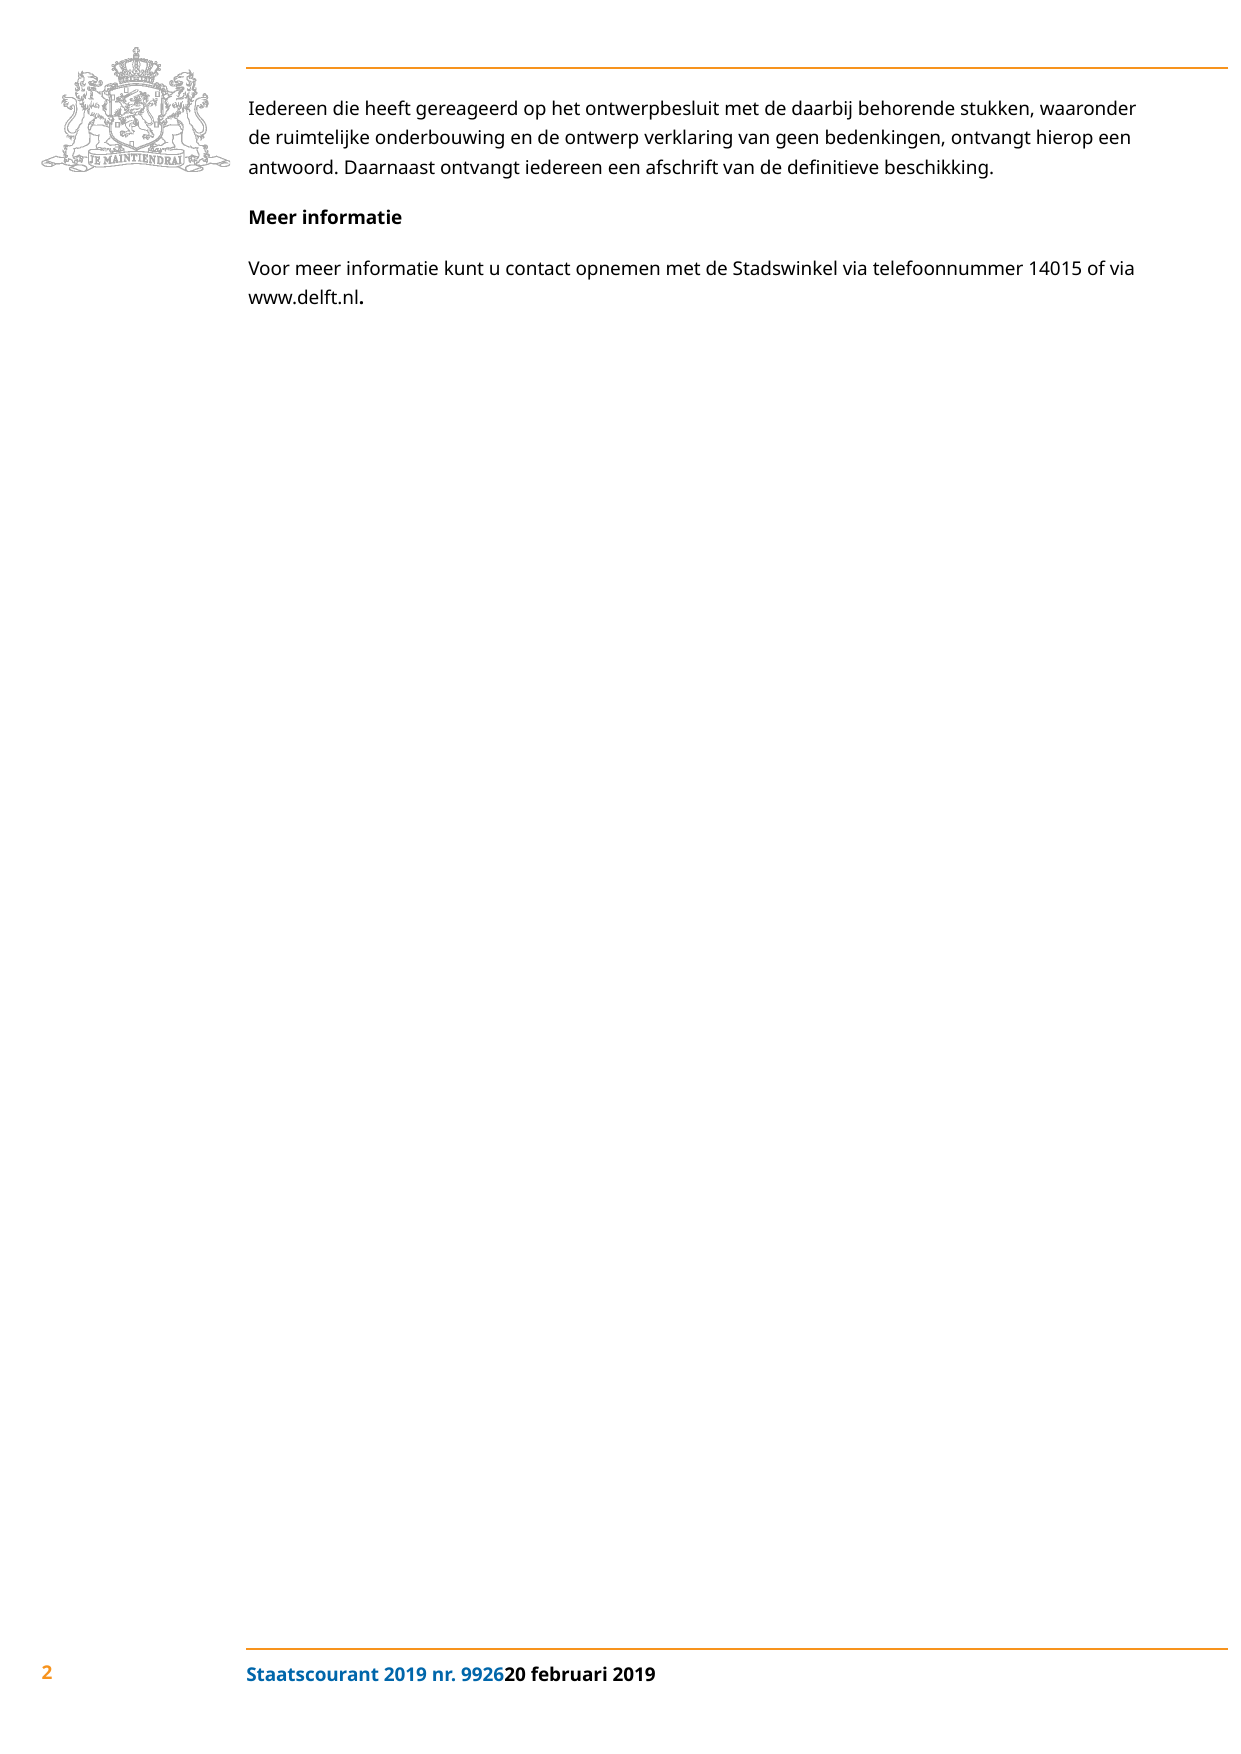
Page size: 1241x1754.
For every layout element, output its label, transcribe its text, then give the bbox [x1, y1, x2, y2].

picture [41, 47, 231, 172]
text Iedereen die heeft gereageerd op het ontwerpbesluit met de daarbij behorende stukken, waaronder de ruimtelijke onderbouwing en de ontwerp verklaring van geen bedenkingen, ontvangt hierop een antwoord. Daarnaast ontvangt iedereen een afschrift van de definitieve beschikking. [248, 95, 1152, 180]
text Meer informatie [248, 204, 1152, 230]
text Voor meer informatie kunt u contact opnemen met de Stadswinkel via telefoonnummer 14015 of via www.delft.nl. [248, 255, 1152, 310]
